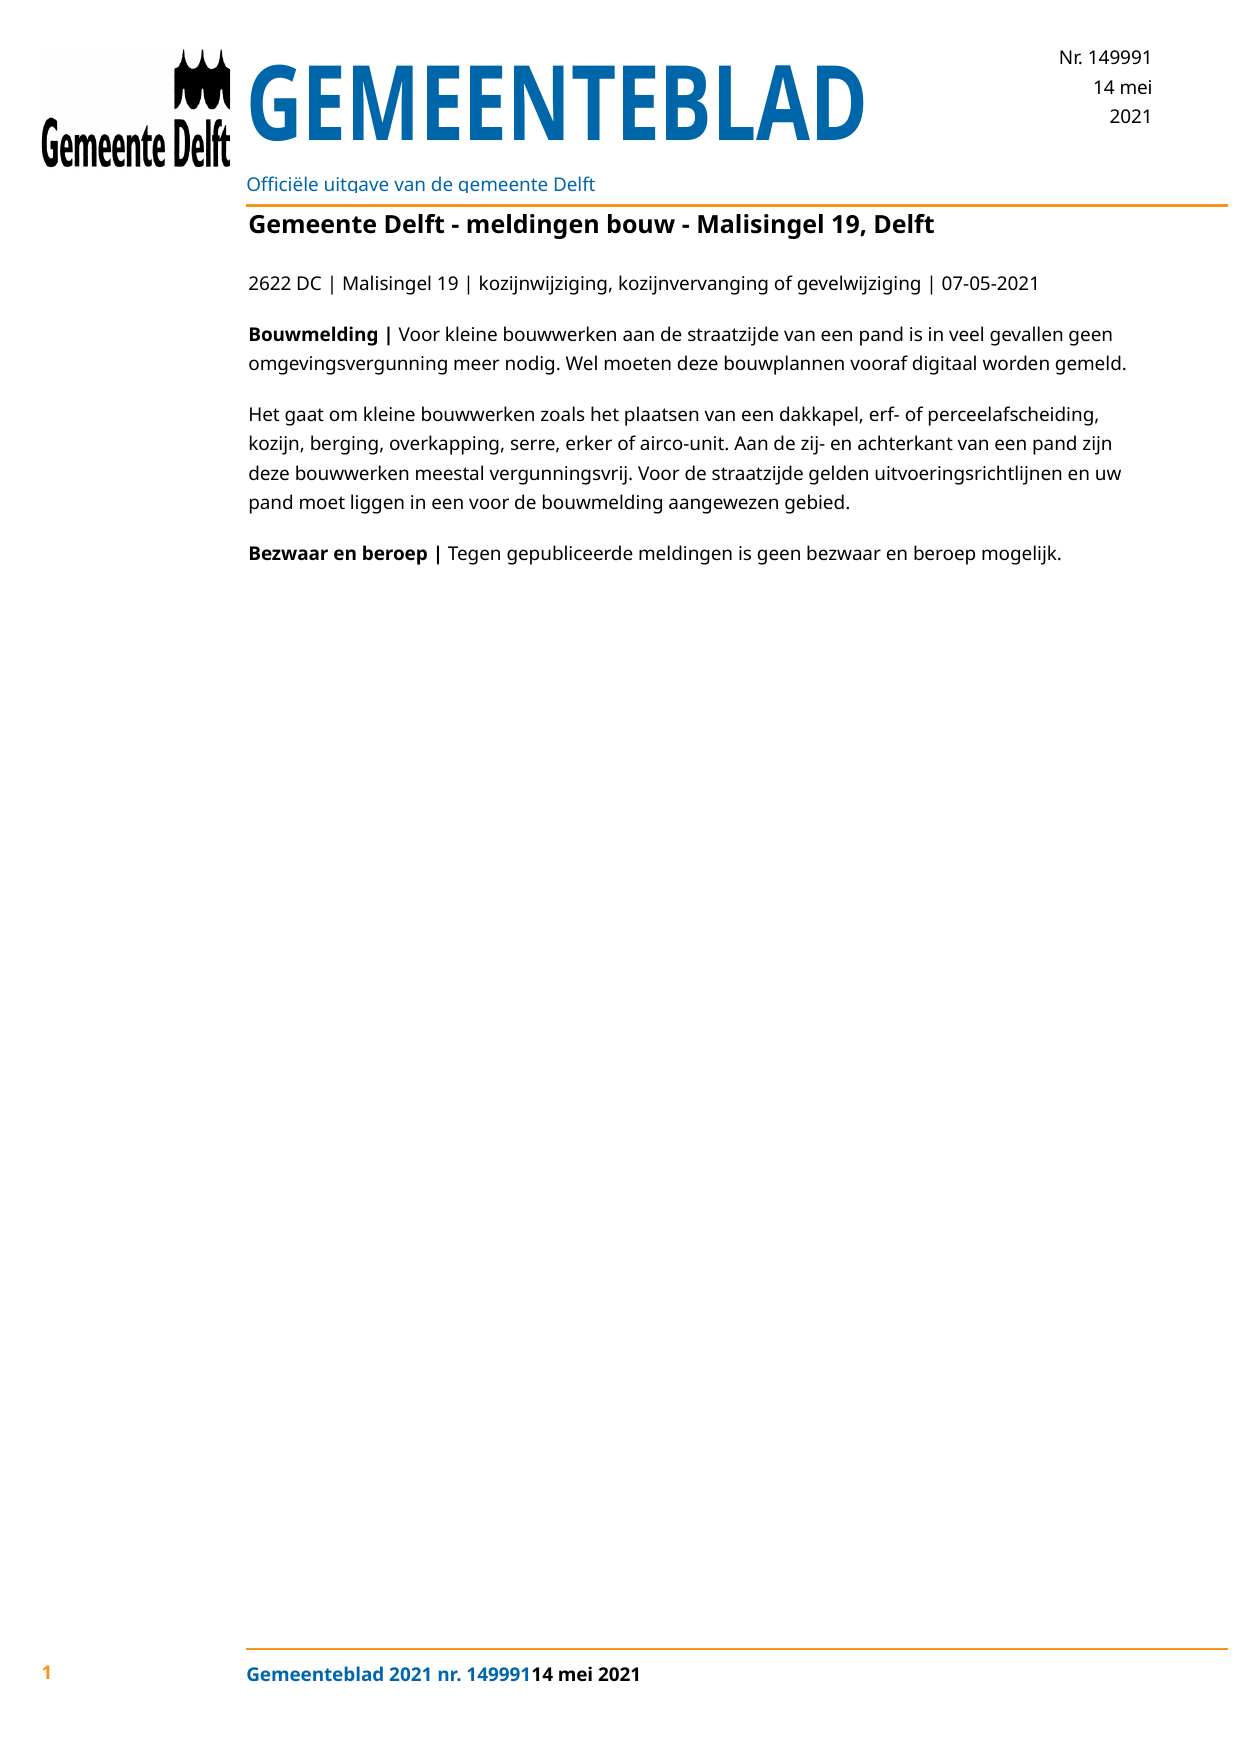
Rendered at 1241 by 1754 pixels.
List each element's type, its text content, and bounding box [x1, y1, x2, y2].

text Bezwaar en beroep | Tegen gepubliceerde meldingen is geen bezwaar en beroep mogelijk. [248, 540, 1152, 566]
text Het gaat om kleine bouwwerken zoals het plaatsen van een dakkapel, erf- of perceelafscheiding, kozijn, berging, overkapping, serre, erker of airco-unit. Aan de zij- en achterkant van een pand zijn deze bouwwerken meestal vergunningsvrij. Voor de straatzijde gelden uitvoeringsrichtlijnen en uw pand moet liggen in een voor de bouwmelding aangewezen gebied. [248, 401, 1152, 515]
picture [41, 47, 231, 172]
text 2622 DC | Malisingel 19 | kozijnwijziging, kozijnvervanging of gevelwijziging | 07-05-2021 [248, 270, 1152, 296]
text Gemeente Delft - meldingen bouw - Malisingel 19, Delft [248, 207, 1152, 241]
text Bouwmelding | Voor kleine bouwwerken aan de straatzijde van een pand is in veel gevallen geen omgevingsvergunning meer nodig. Wel moeten deze bouwplannen vooraf digitaal worden gemeld. [248, 321, 1152, 376]
